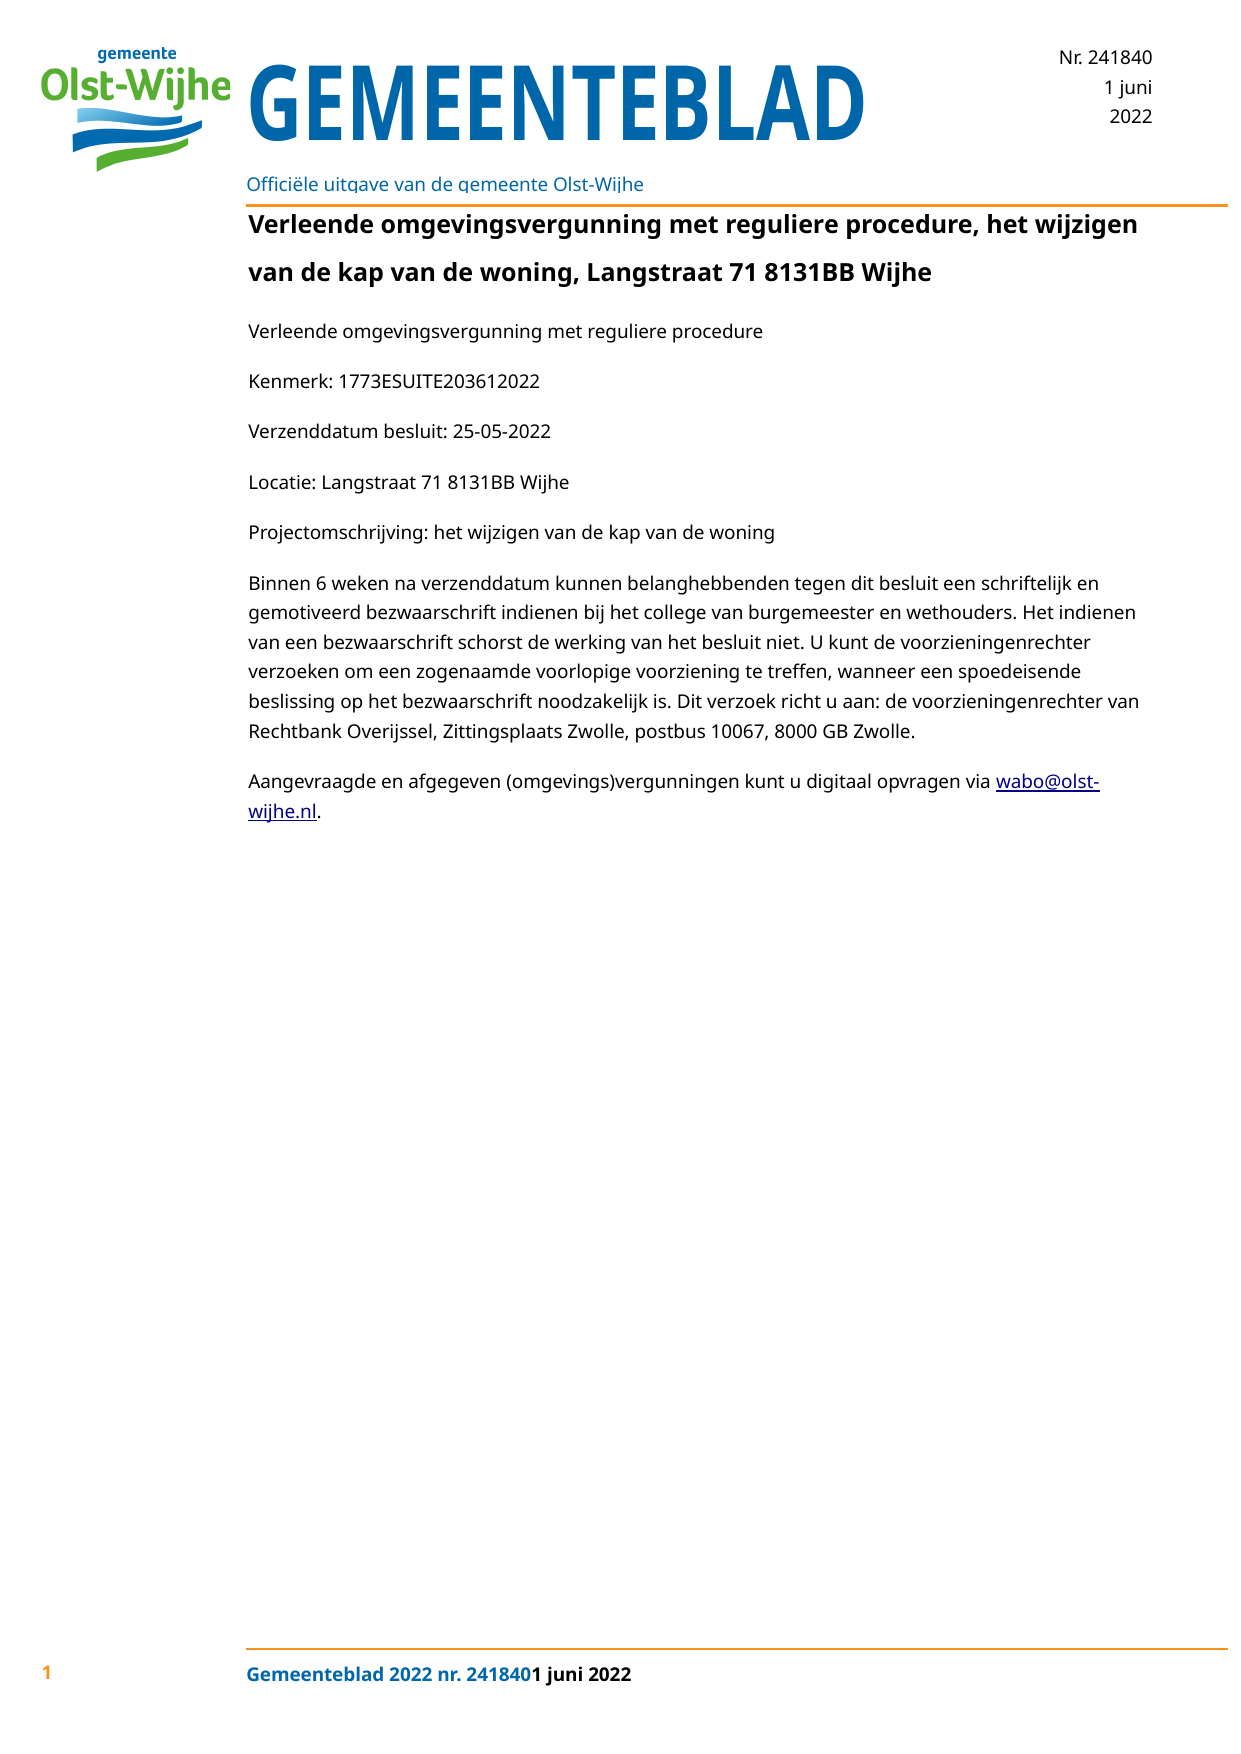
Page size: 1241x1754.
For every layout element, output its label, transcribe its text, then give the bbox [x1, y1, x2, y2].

text Verleende omgevingsvergunning met reguliere procedure [248, 318, 1152, 344]
text Verleende omgevingsvergunning met reguliere procedure, het wijzigen van de kap van de woning, Langstraat 71 8131BB Wijhe [248, 207, 1152, 288]
text Binnen 6 weken na verzenddatum kunnen belanghebbenden tegen dit besluit een schriftelijk en gemotiveerd bezwaarschrift indienen bij het college van burgemeester en wethouders. Het indienen van een bezwaarschrift schorst de werking van het besluit niet. U kunt de voorzieningenrechter verzoeken om een zogenaamde voorlopige voorziening te treffen, wanneer een spoedeisende beslissing op het bezwaarschrift noodzakelijk is. Dit verzoek richt u aan: de voorzieningenrechter van Rechtbank Overijssel, Zittingsplaats Zwolle, postbus 10067, 8000 GB Zwolle. [248, 570, 1152, 744]
text Aangevraagde en afgegeven (omgevings)vergunningen kunt u digitaal opvragen via wabo@olst-wijhe.nl. [248, 768, 1152, 824]
text Kenmerk: 1773ESUITE203612022 [248, 368, 1152, 394]
text Projectomschrijving: het wijzigen van de kap van de woning [248, 519, 1152, 545]
picture [41, 47, 231, 172]
text Locatie: Langstraat 71 8131BB Wijhe [248, 469, 1152, 495]
text Verzenddatum besluit: 25-05-2022 [248, 419, 1152, 444]
